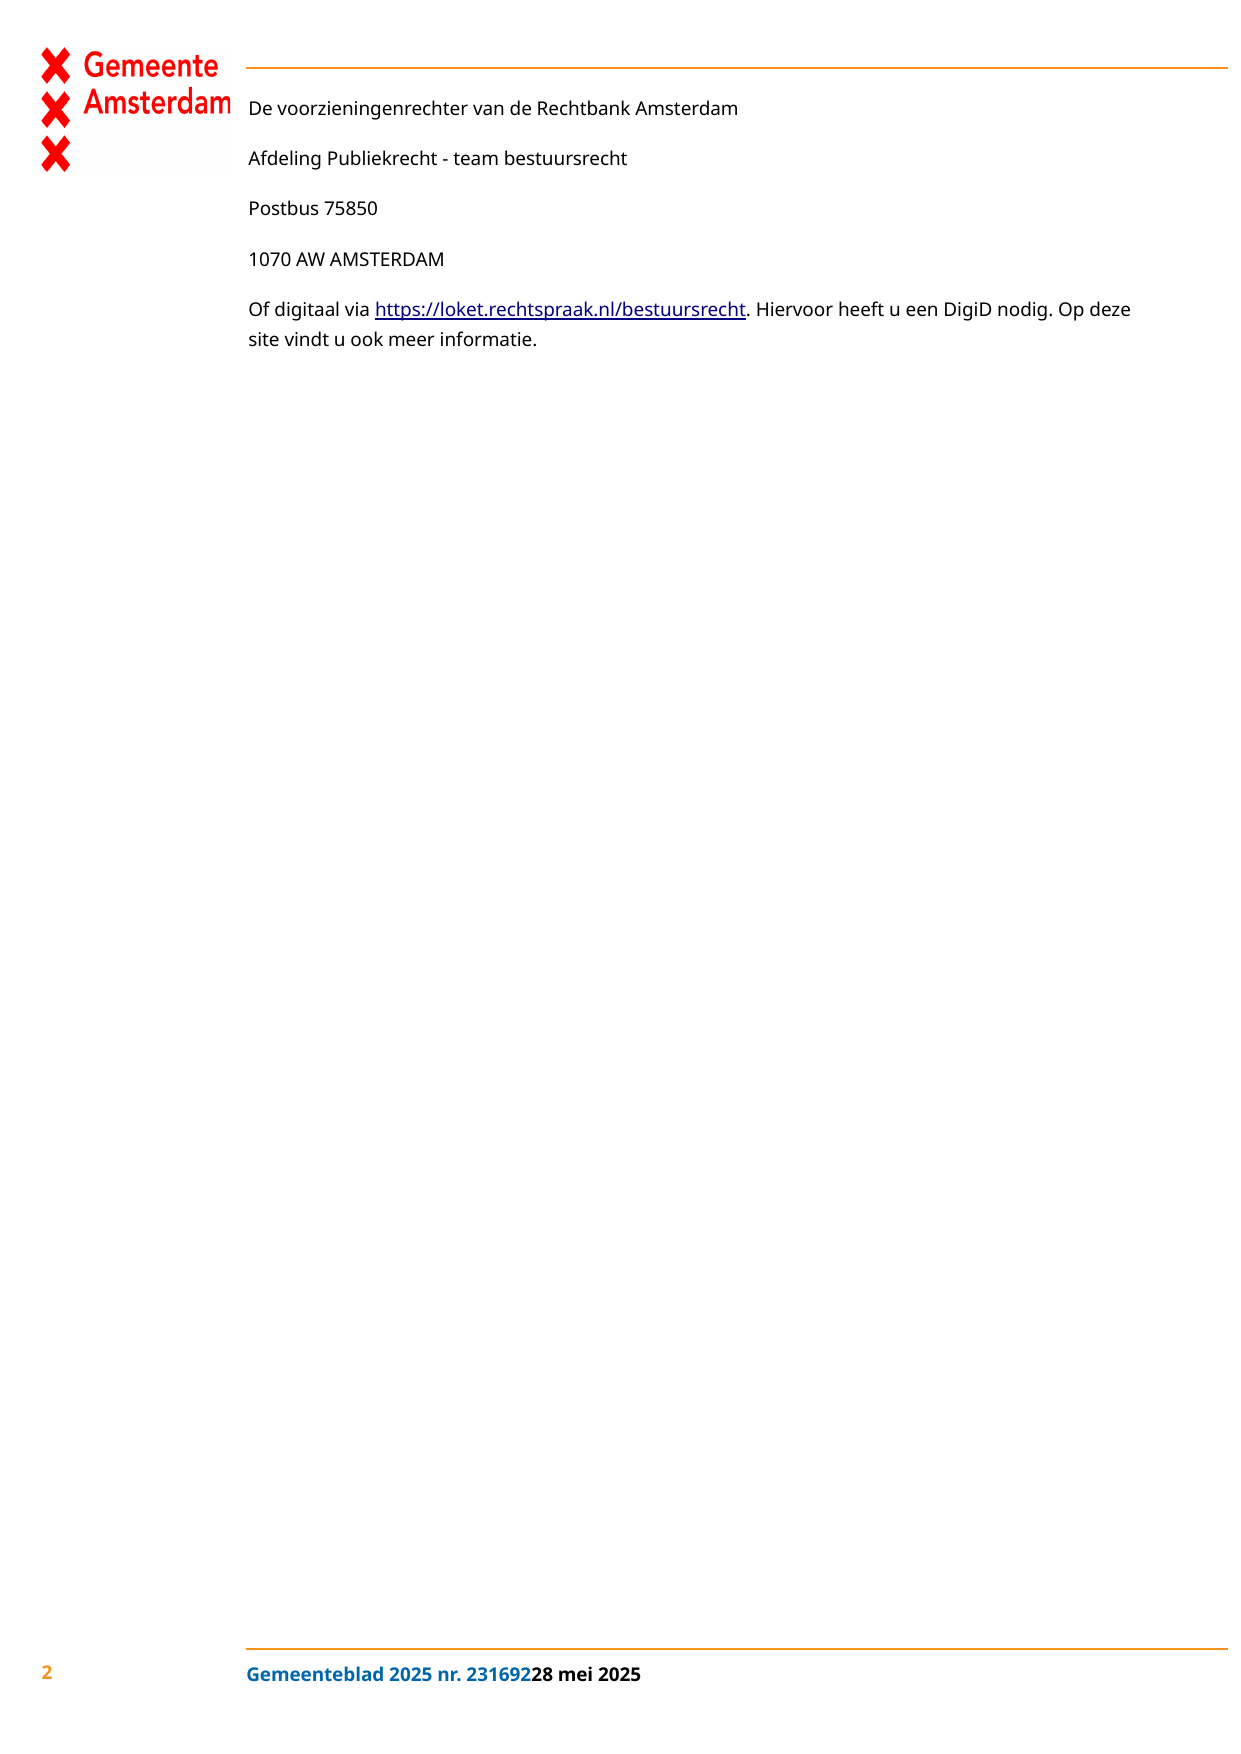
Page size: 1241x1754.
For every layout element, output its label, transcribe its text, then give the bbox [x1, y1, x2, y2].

text De voorzieningenrechter van de Rechtbank Amsterdam [248, 95, 1152, 121]
text Postbus 75850 [248, 196, 1152, 221]
picture [41, 47, 231, 172]
text Of digitaal via https://loket.rechtspraak.nl/bestuursrecht. Hiervoor heeft u een DigiD nodig. Op deze site vindt u ook meer informatie. [248, 296, 1152, 352]
text Afdeling Publiekrecht - team bestuursrecht [248, 145, 1152, 171]
text 1070 AW AMSTERDAM [248, 246, 1152, 272]
